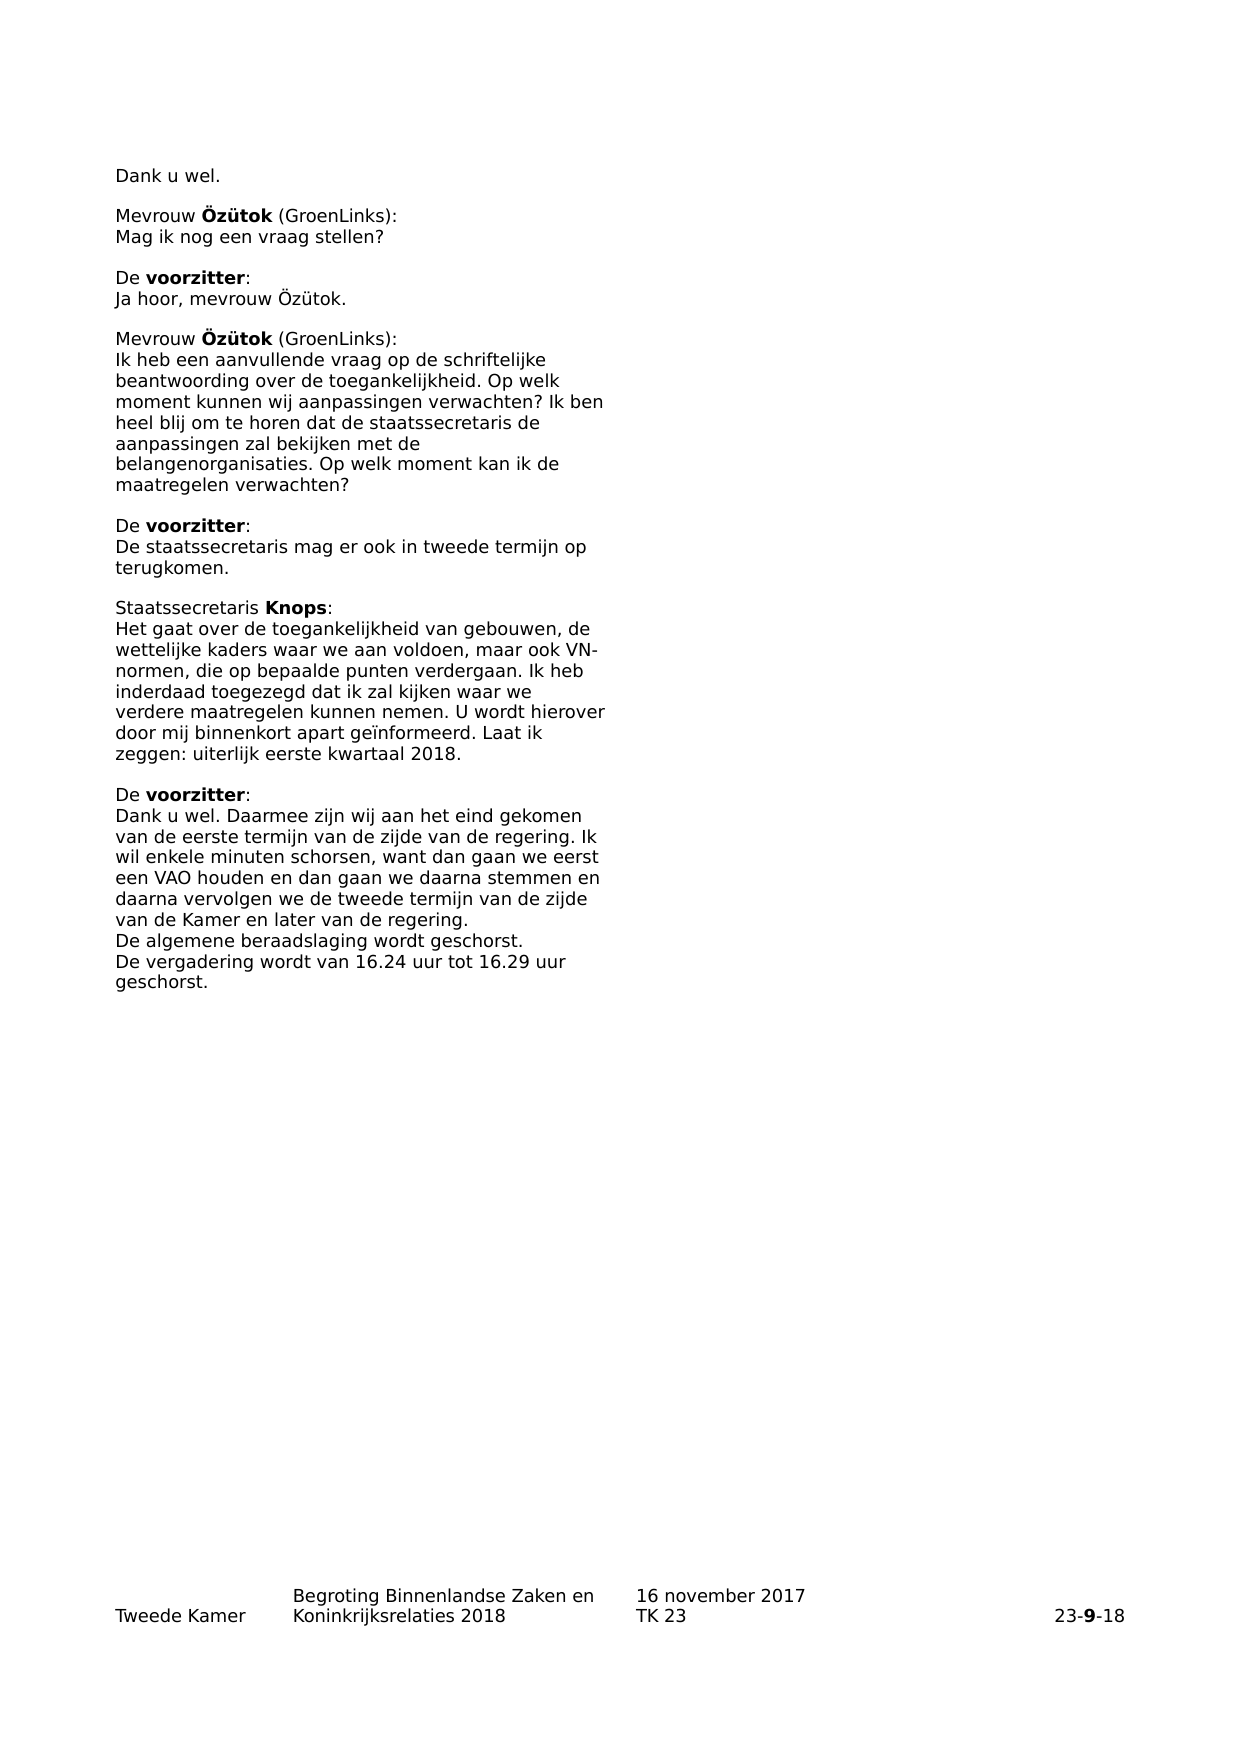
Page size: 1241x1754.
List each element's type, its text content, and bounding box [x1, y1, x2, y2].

text Staatssecretaris Knops: [115, 598, 605, 619]
text Ja hoor, mevrouw Özütok. [115, 288, 605, 309]
text De voorzitter: [115, 785, 605, 806]
text Ik heb een aanvullende vraag op de schriftelijke beantwoording over de toegankelijkheid. Op welk moment kunnen wij aanpassingen verwachten? Ik ben heel blij om te horen dat de staatssecretaris de aanpassingen zal bekijken met de belangenorganisaties. Op welk moment kan ik de maatregelen verwachten? [115, 350, 605, 496]
text Mag ik nog een vraag stellen? [115, 227, 605, 248]
text De voorzitter: [115, 516, 605, 537]
text De vergadering wordt van 16.24 uur tot 16.29 uur geschorst. [115, 951, 605, 993]
text Het gaat over de toegankelijkheid van gebouwen, de wettelijke kaders waar we aan voldoen, maar ook VN-normen, die op bepaalde punten verdergaan. Ik heb inderdaad toegezegd dat ik zal kijken waar we verdere maatregelen kunnen nemen. U wordt hierover door mij binnenkort apart geïnformeerd. Laat ik zeggen: uiterlijk eerste kwartaal 2018. [115, 619, 605, 765]
text Dank u wel. Daarmee zijn wij aan het eind gekomen van de eerste termijn van de zijde van de regering. Ik wil enkele minuten schorsen, want dan gaan we eerst een VAO houden en dan gaan we daarna stemmen en daarna vervolgen we de tweede termijn van de zijde van de Kamer en later van de regering. [115, 806, 605, 931]
text De algemene beraadslaging wordt geschorst. [115, 931, 605, 951]
text Mevrouw Özütok (GroenLinks): [115, 329, 605, 350]
text Mevrouw Özütok (GroenLinks): [115, 206, 605, 227]
text De voorzitter: [115, 268, 605, 288]
text Dank u wel. [115, 165, 605, 186]
text De staatssecretaris mag er ook in tweede termijn op terugkomen. [115, 537, 605, 578]
